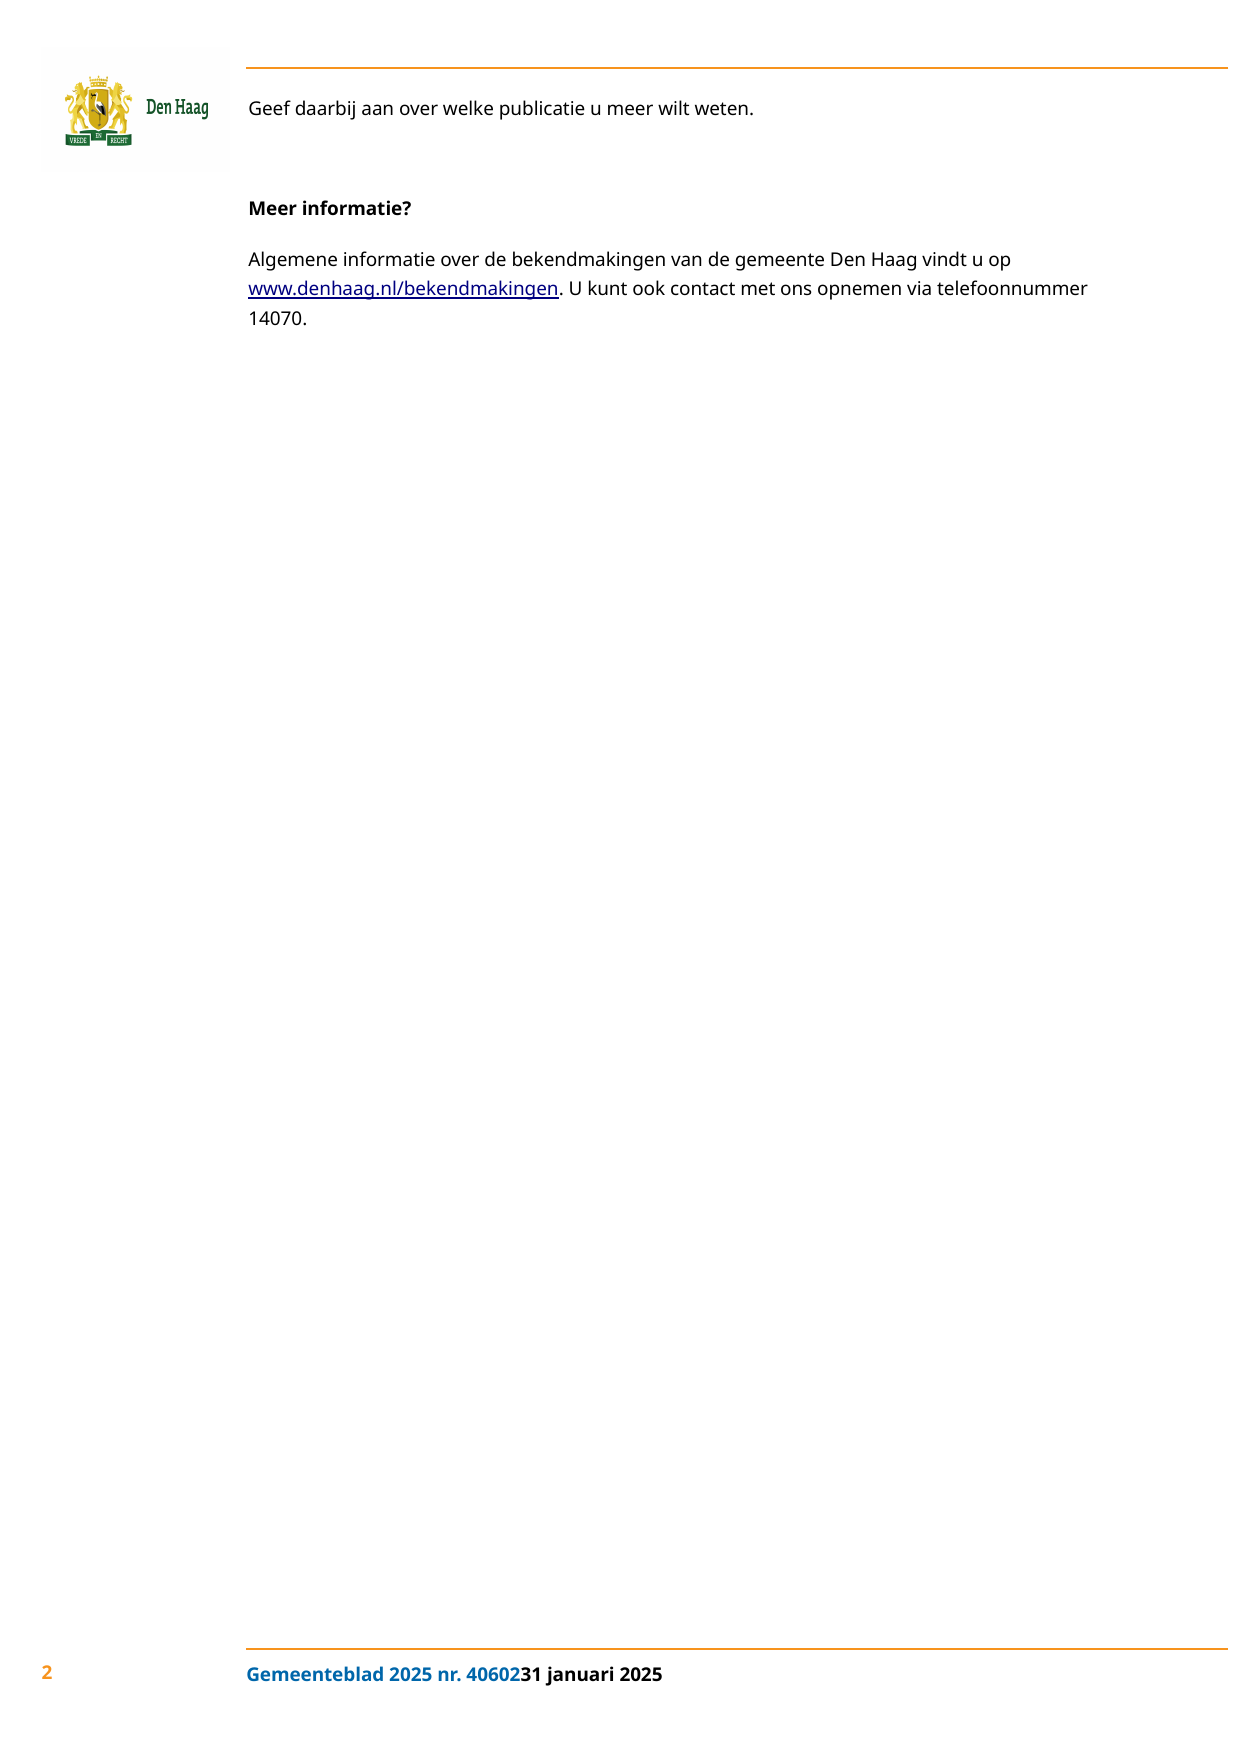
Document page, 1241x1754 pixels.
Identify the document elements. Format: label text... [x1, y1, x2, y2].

text Geef daarbij aan over welke publicatie u meer wilt weten. [248, 95, 1152, 121]
text Algemene informatie over de bekendmakingen van de gemeente Den Haag vindt u op www.denhaag.nl/bekendmakingen. U kunt ook contact met ons opnemen via telefoonnummer 14070. [248, 246, 1152, 331]
text Meer informatie? [248, 196, 1152, 221]
picture [41, 47, 231, 172]
